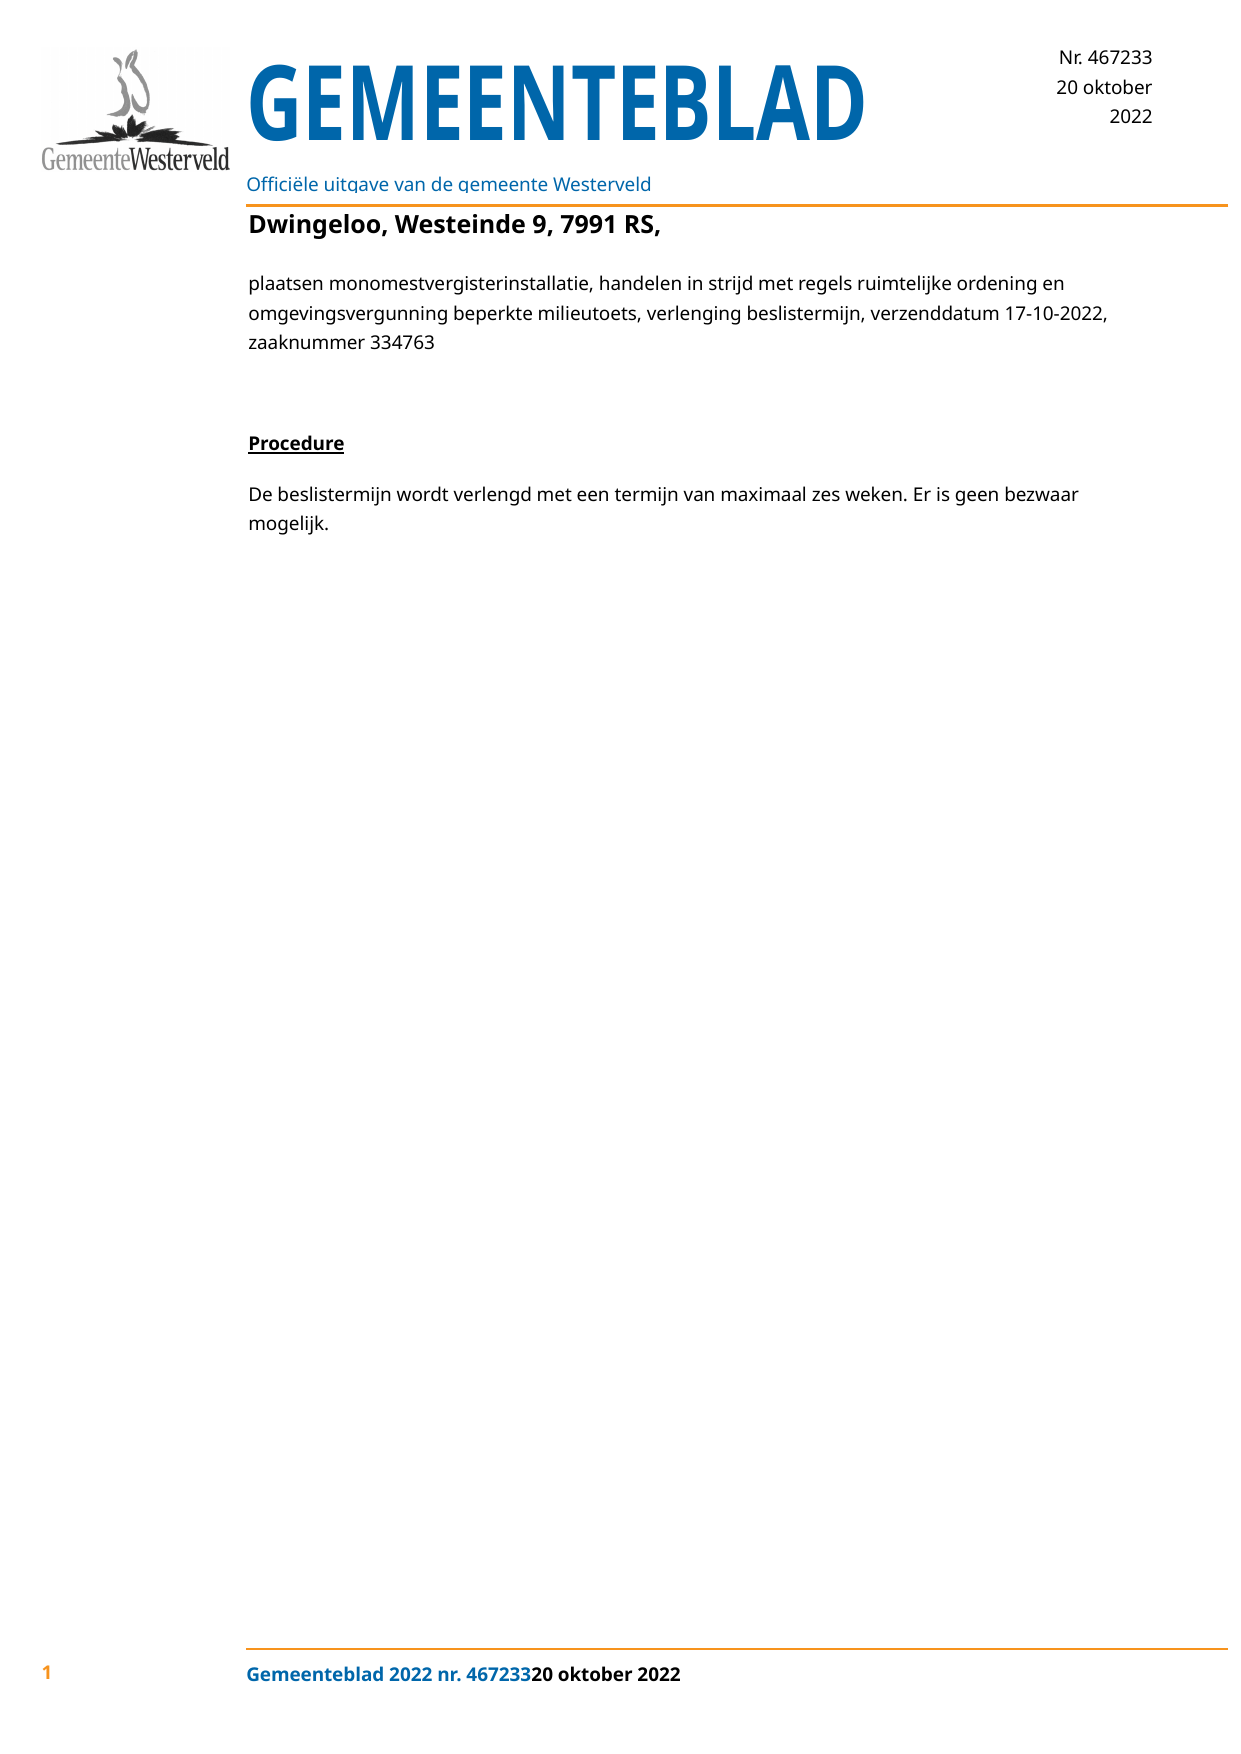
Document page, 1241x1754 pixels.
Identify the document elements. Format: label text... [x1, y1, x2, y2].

picture [41, 47, 231, 172]
text De beslistermijn wordt verlengd met een termijn van maximaal zes weken. Er is geen bezwaar mogelijk. [248, 481, 1152, 536]
text plaatsen monomestvergisterinstallatie, handelen in strijd met regels ruimtelijke ordening en omgevingsvergunning beperkte milieutoets, verlenging beslistermijn, verzenddatum 17-10-2022, zaaknummer 334763 [248, 270, 1152, 355]
text Procedure [248, 430, 1152, 456]
text Dwingeloo, Westeinde 9, 7991 RS, [248, 207, 1152, 241]
